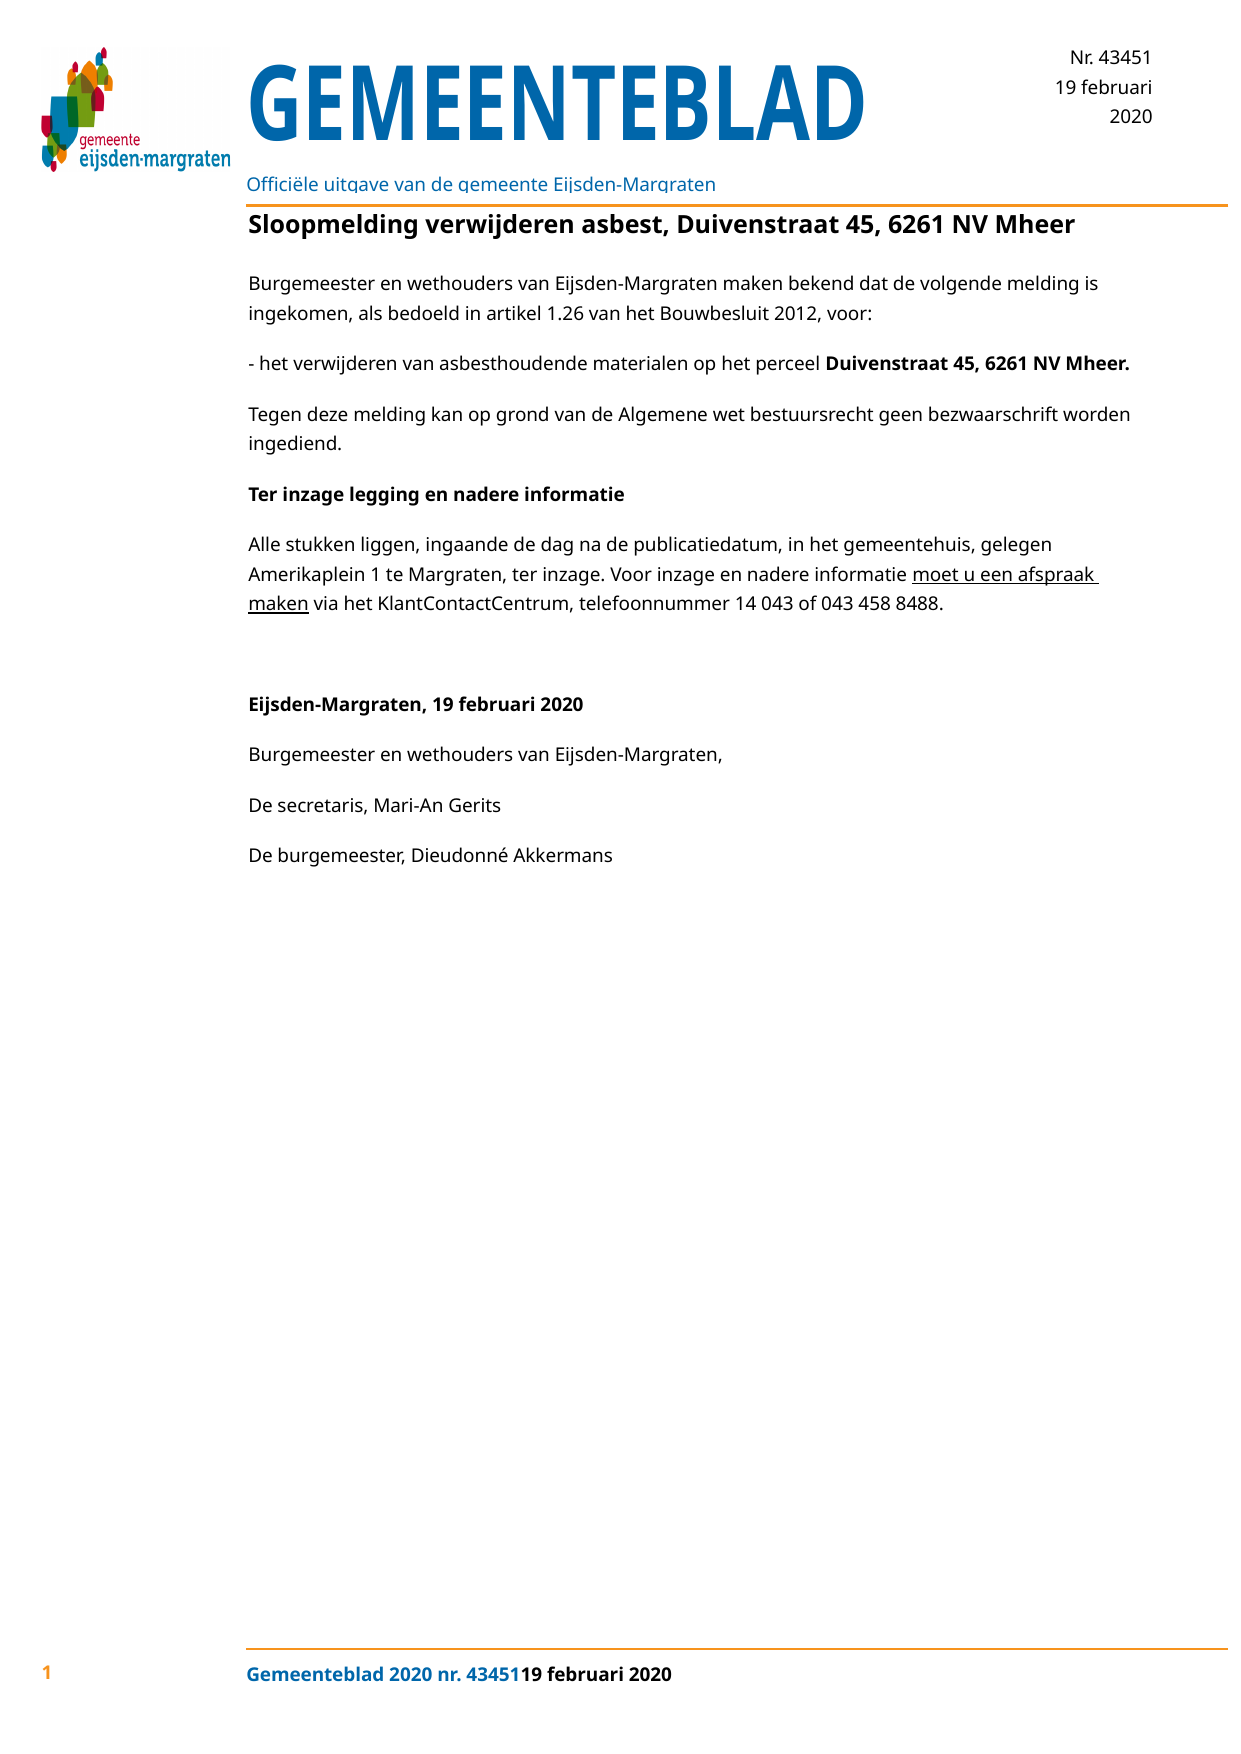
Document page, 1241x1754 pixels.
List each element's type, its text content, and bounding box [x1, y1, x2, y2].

text Burgemeester en wethouders van Eijsden-Margraten maken bekend dat de volgende melding is ingekomen, als bedoeld in artikel 1.26 van het Bouwbesluit 2012, voor: [248, 270, 1152, 326]
text Sloopmelding verwijderen asbest, Duivenstraat 45, 6261 NV Mheer [248, 207, 1152, 241]
text Tegen deze melding kan op grond van de Algemene wet bestuursrecht geen bezwaarschrift worden ingediend. [248, 401, 1152, 456]
text Ter inzage legging en nadere informatie [248, 481, 1152, 506]
picture [41, 47, 231, 172]
text Alle stukken liggen, ingaande de dag na de publicatiedatum, in het gemeentehuis, gelegen Amerikaplein 1 te Margraten, ter inzage. Voor inzage en nadere informatie moet u een afspraak maken via het KlantContactCentrum, telefoonnummer 14 043 of 043 458 8488. [248, 531, 1152, 616]
text Eijsden-Margraten, 19 februari 2020 [248, 691, 1152, 717]
text De burgemeester, Dieudonné Akkermans [248, 842, 1152, 868]
text - het verwijderen van asbesthoudende materialen op het perceel Duivenstraat 45, 6261 NV Mheer. [248, 350, 1152, 376]
text Burgemeester en wethouders van Eijsden-Margraten, [248, 742, 1152, 767]
text De secretaris, Mari-An Gerits [248, 792, 1152, 818]
